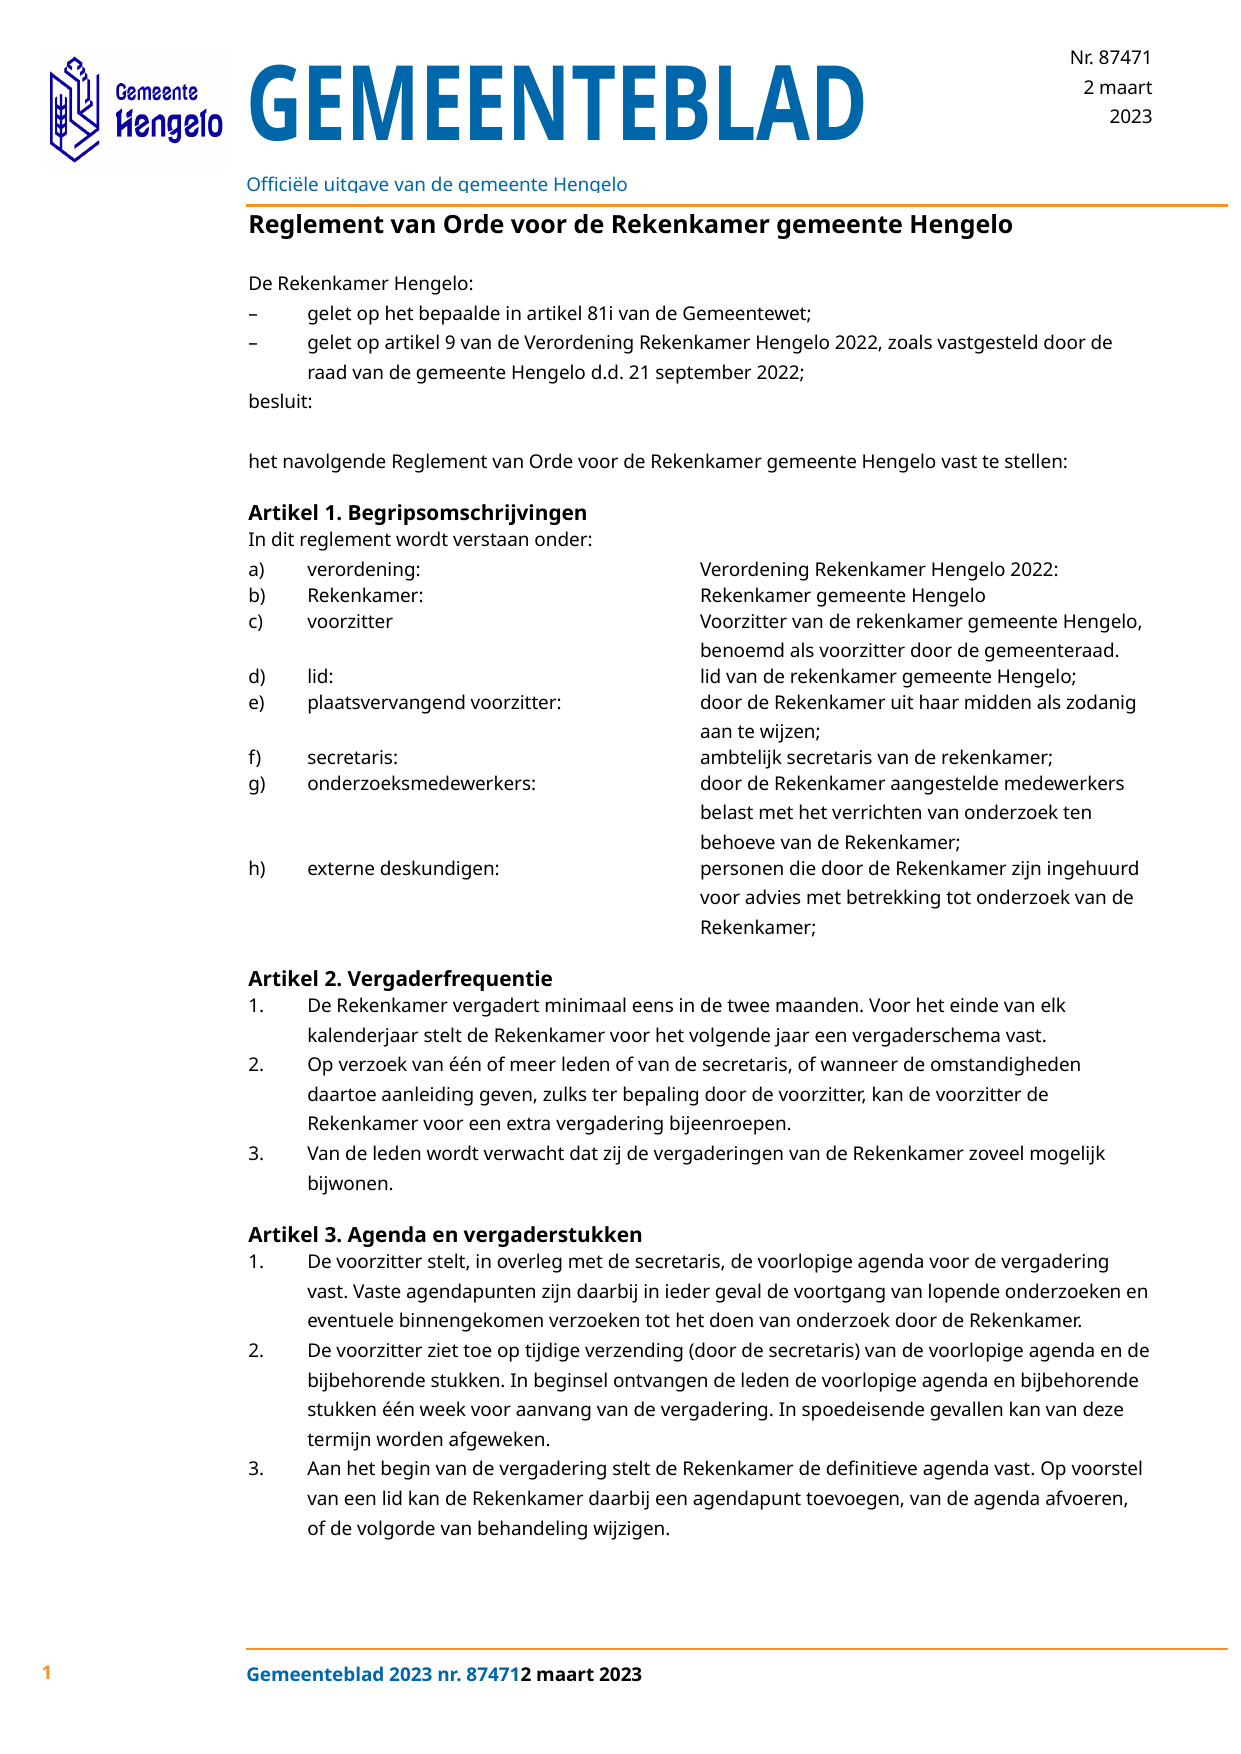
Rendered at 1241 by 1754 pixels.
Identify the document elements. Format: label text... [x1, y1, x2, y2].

table_cell Rekenkamer: [248, 582, 700, 608]
list gelet op artikel 9 van de Verordening Rekenkamer Hengelo 2022, zoals vastgesteld door de raad van de gemeente Hengelo d.d. 21 september 2022; [248, 329, 1152, 385]
list Aan het begin van de vergadering stelt de Rekenkamer de definitieve agenda vast. Op voorstel van een lid kan de Rekenkamer daarbij een agendapunt toevoegen, van de agenda afvoeren, of de volgorde van behandeling wijzigen. [248, 1456, 1152, 1541]
text Artikel 3. Agenda en vergaderstukken [248, 1220, 1152, 1248]
table_cell Voorzitter van de rekenkamer gemeente Hengelo, benoemd als voorzitter door de gemeenteraad. [700, 608, 1152, 663]
table_cell secretaris: [248, 744, 700, 770]
text Artikel 1. Begripsomschrijvingen [248, 498, 1152, 527]
table_cell ambtelijk secretaris van de rekenkamer; [700, 744, 1152, 770]
table_cell voorzitter [248, 608, 700, 663]
text Artikel 2. Vergaderfrequentie [248, 964, 1152, 992]
list gelet op het bepaalde in artikel 81i van de Gemeentewet; [248, 300, 1152, 326]
list De Rekenkamer vergadert minimaal eens in de twee maanden. Voor het einde van elk kalenderjaar stelt de Rekenkamer voor het volgende jaar een vergaderschema vast. [248, 992, 1152, 1047]
table_cell door de Rekenkamer aangestelde medewerkers belast met het verrichten van onderzoek ten behoeve van de Rekenkamer; [700, 770, 1152, 855]
text Reglement van Orde voor de Rekenkamer gemeente Hengelo [248, 207, 1152, 241]
table_header Verordening Rekenkamer Hengelo 2022: [700, 556, 1152, 582]
picture [41, 47, 231, 172]
table_cell onderzoeksmedewerkers: [248, 770, 700, 855]
list Van de leden wordt verwacht dat zij de vergaderingen van de Rekenkamer zoveel mogelijk bijwonen. [248, 1140, 1152, 1195]
text De Rekenkamer Hengelo: [248, 270, 1152, 296]
list De voorzitter ziet toe op tijdige verzending (door de secretaris) van de voorlopige agenda en de bijbehorende stukken. In beginsel ontvangen de leden de voorlopige agenda en bijbehorende stukken één week voor aanvang van de vergadering. In spoedeisende gevallen kan van deze termijn worden afgeweken. [248, 1337, 1152, 1452]
text besluit: [248, 389, 1152, 414]
table_cell plaatsvervangend voorzitter: [248, 689, 700, 744]
table_header verordening: [248, 556, 700, 582]
table_cell personen die door de Rekenkamer zijn ingehuurd voor advies met betrekking tot onderzoek van de Rekenkamer; [700, 855, 1152, 940]
list De voorzitter stelt, in overleg met de secretaris, de voorlopige agenda voor de vergadering vast. Vaste agendapunten zijn daarbij in ieder geval de voortgang van lopende onderzoeken en eventuele binnengekomen verzoeken tot het doen van onderzoek door de Rekenkamer. [248, 1248, 1152, 1333]
list Op verzoek van één of meer leden of van de secretaris, of wanneer de omstandigheden daartoe aanleiding geven, zulks ter bepaling door de voorzitter, kan de voorzitter de Rekenkamer voor een extra vergadering bijeenroepen. [248, 1051, 1152, 1136]
table_cell lid: [248, 663, 700, 689]
table_cell door de Rekenkamer uit haar midden als zodanig aan te wijzen; [700, 689, 1152, 744]
table_cell Rekenkamer gemeente Hengelo [700, 582, 1152, 608]
table_cell lid van de rekenkamer gemeente Hengelo; [700, 663, 1152, 689]
table_cell externe deskundigen: [248, 855, 700, 940]
text het navolgende Reglement van Orde voor de Rekenkamer gemeente Hengelo vast te stellen: [248, 448, 1152, 473]
text In dit reglement wordt verstaan onder: [248, 527, 1152, 552]
